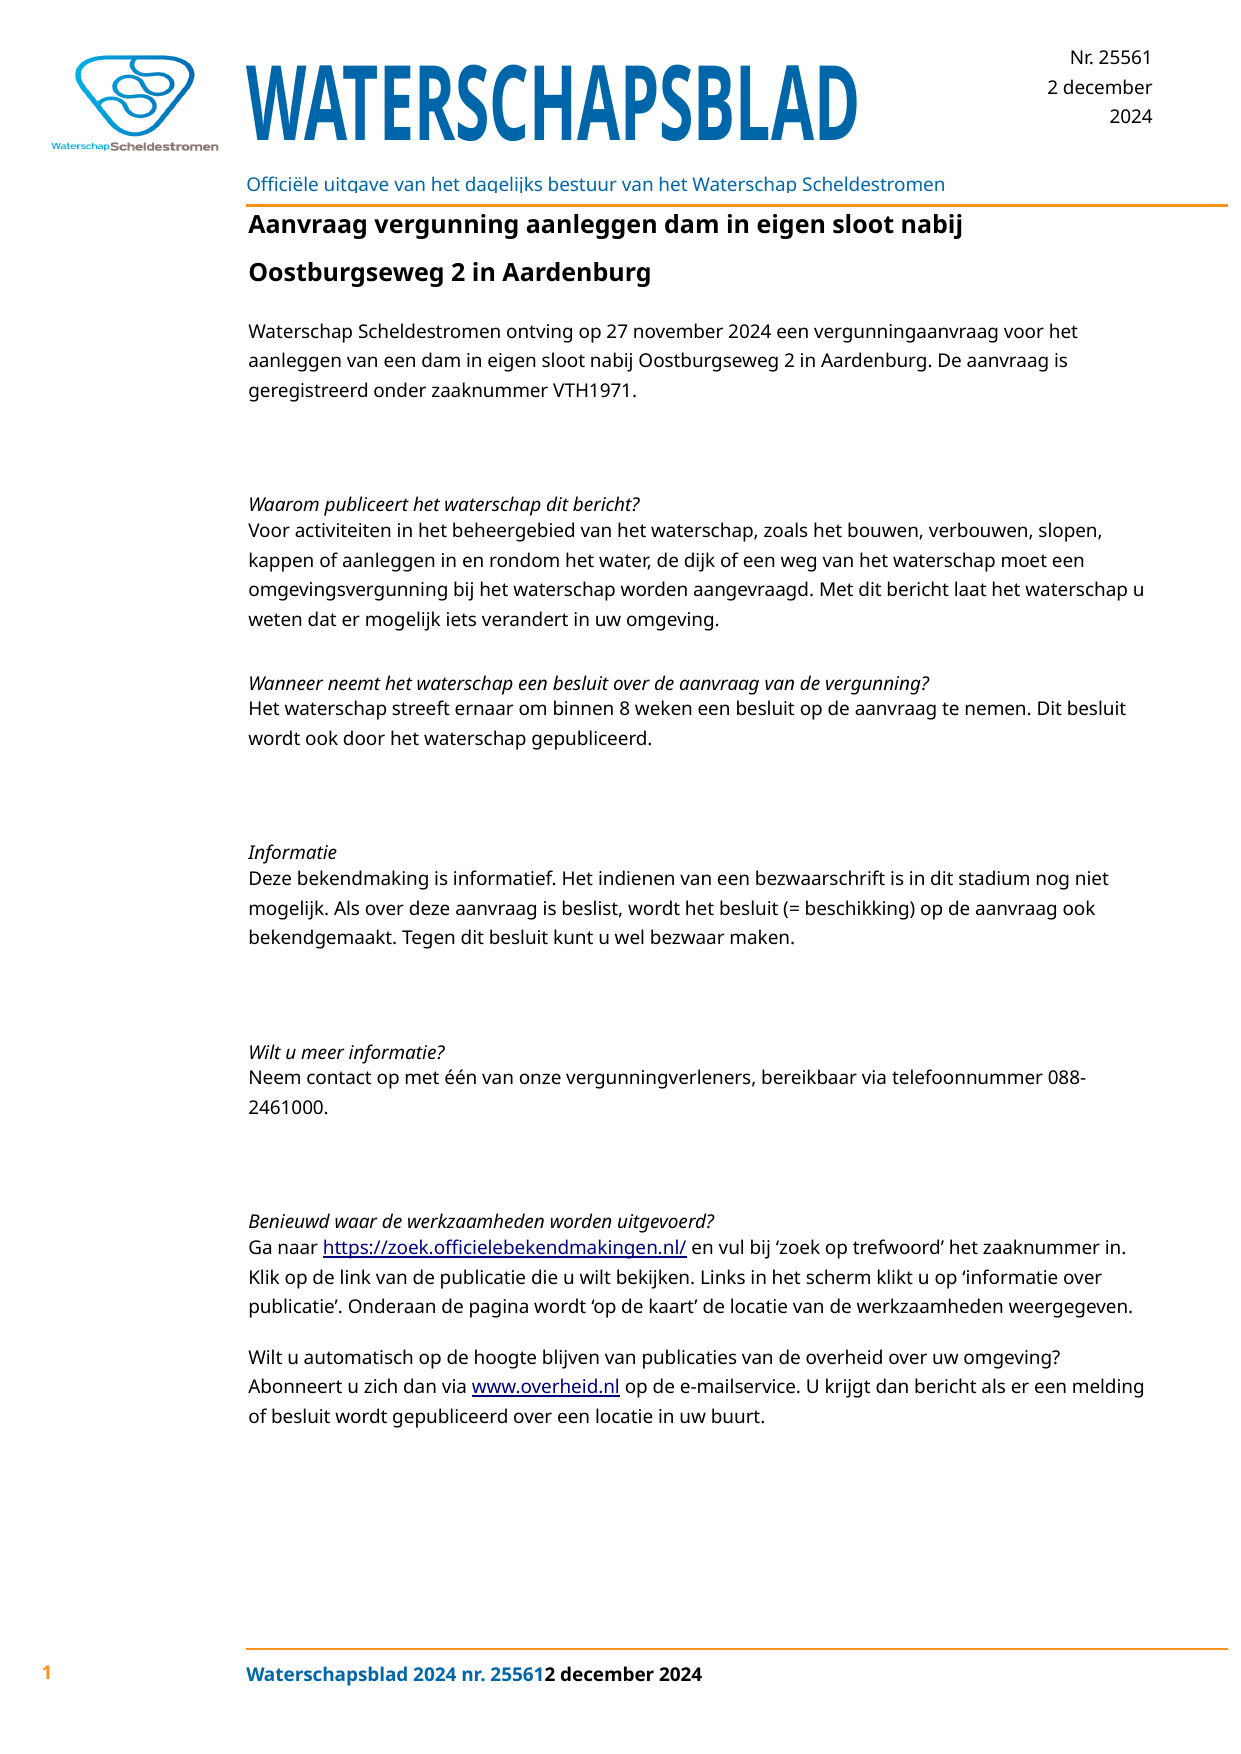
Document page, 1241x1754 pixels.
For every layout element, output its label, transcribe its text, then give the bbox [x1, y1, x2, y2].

text Wanneer neemt het waterschap een besluit over de aanvraag van de vergunning? [248, 670, 1152, 696]
text Wilt u automatisch op de hoogte blijven van publicaties van de overheid over uw omgeving? Abonneert u zich dan via www.overheid.nl op de e-mailservice. U krijgt dan bericht als er een melding of besluit wordt gepubliceerd over een locatie in uw buurt. [248, 1344, 1152, 1429]
picture [41, 47, 231, 172]
text Voor activiteiten in het beheergebied van het waterschap, zoals het bouwen, verbouwen, slopen, kappen of aanleggen in en rondom het water, de dijk of een weg van het waterschap moet een omgevingsvergunning bij het waterschap worden aangevraagd. Met dit bericht laat het waterschap u weten dat er mogelijk iets verandert in uw omgeving. [248, 517, 1152, 632]
text Deze bekendmaking is informatief. Het indienen van een bezwaarschrift is in dit stadium nog niet mogelijk. Als over deze aanvraag is beslist, wordt het besluit (= beschikking) op de aanvraag ook bekendgemaakt. Tegen dit besluit kunt u wel bezwaar maken. [248, 865, 1152, 950]
text Neem contact op met één van onze vergunningverleners, bereikbaar via telefoonnummer 088-2461000. [248, 1064, 1152, 1120]
text Informatie [248, 839, 1152, 865]
text Benieuwd waar de werkzaamheden worden uitgevoerd? [248, 1208, 1152, 1234]
text Het waterschap streeft ernaar om binnen 8 weken een besluit op de aanvraag te nemen. Dit besluit wordt ook door het waterschap gepubliceerd. [248, 696, 1152, 751]
text Ga naar https://zoek.officielebekendmakingen.nl/ en vul bij ‘zoek op trefwoord’ het zaaknummer in. Klik op de link van de publicatie die u wilt bekijken. Links in het scherm klikt u op ‘informatie over publicatie’. Onderaan de pagina wordt ‘op de kaart’ de locatie van de werkzaamheden weergegeven. [248, 1234, 1152, 1319]
text Waarom publiceert het waterschap dit bericht? [248, 491, 1152, 517]
text Wilt u meer informatie? [248, 1039, 1152, 1064]
text Aanvraag vergunning aanleggen dam in eigen sloot nabij Oostburgseweg 2 in Aardenburg [248, 207, 1152, 288]
text Waterschap Scheldestromen ontving op 27 november 2024 een vergunningaanvraag voor het aanleggen van een dam in eigen sloot nabij Oostburgseweg 2 in Aardenburg. De aanvraag is geregistreerd onder zaaknummer VTH1971. [248, 318, 1152, 403]
